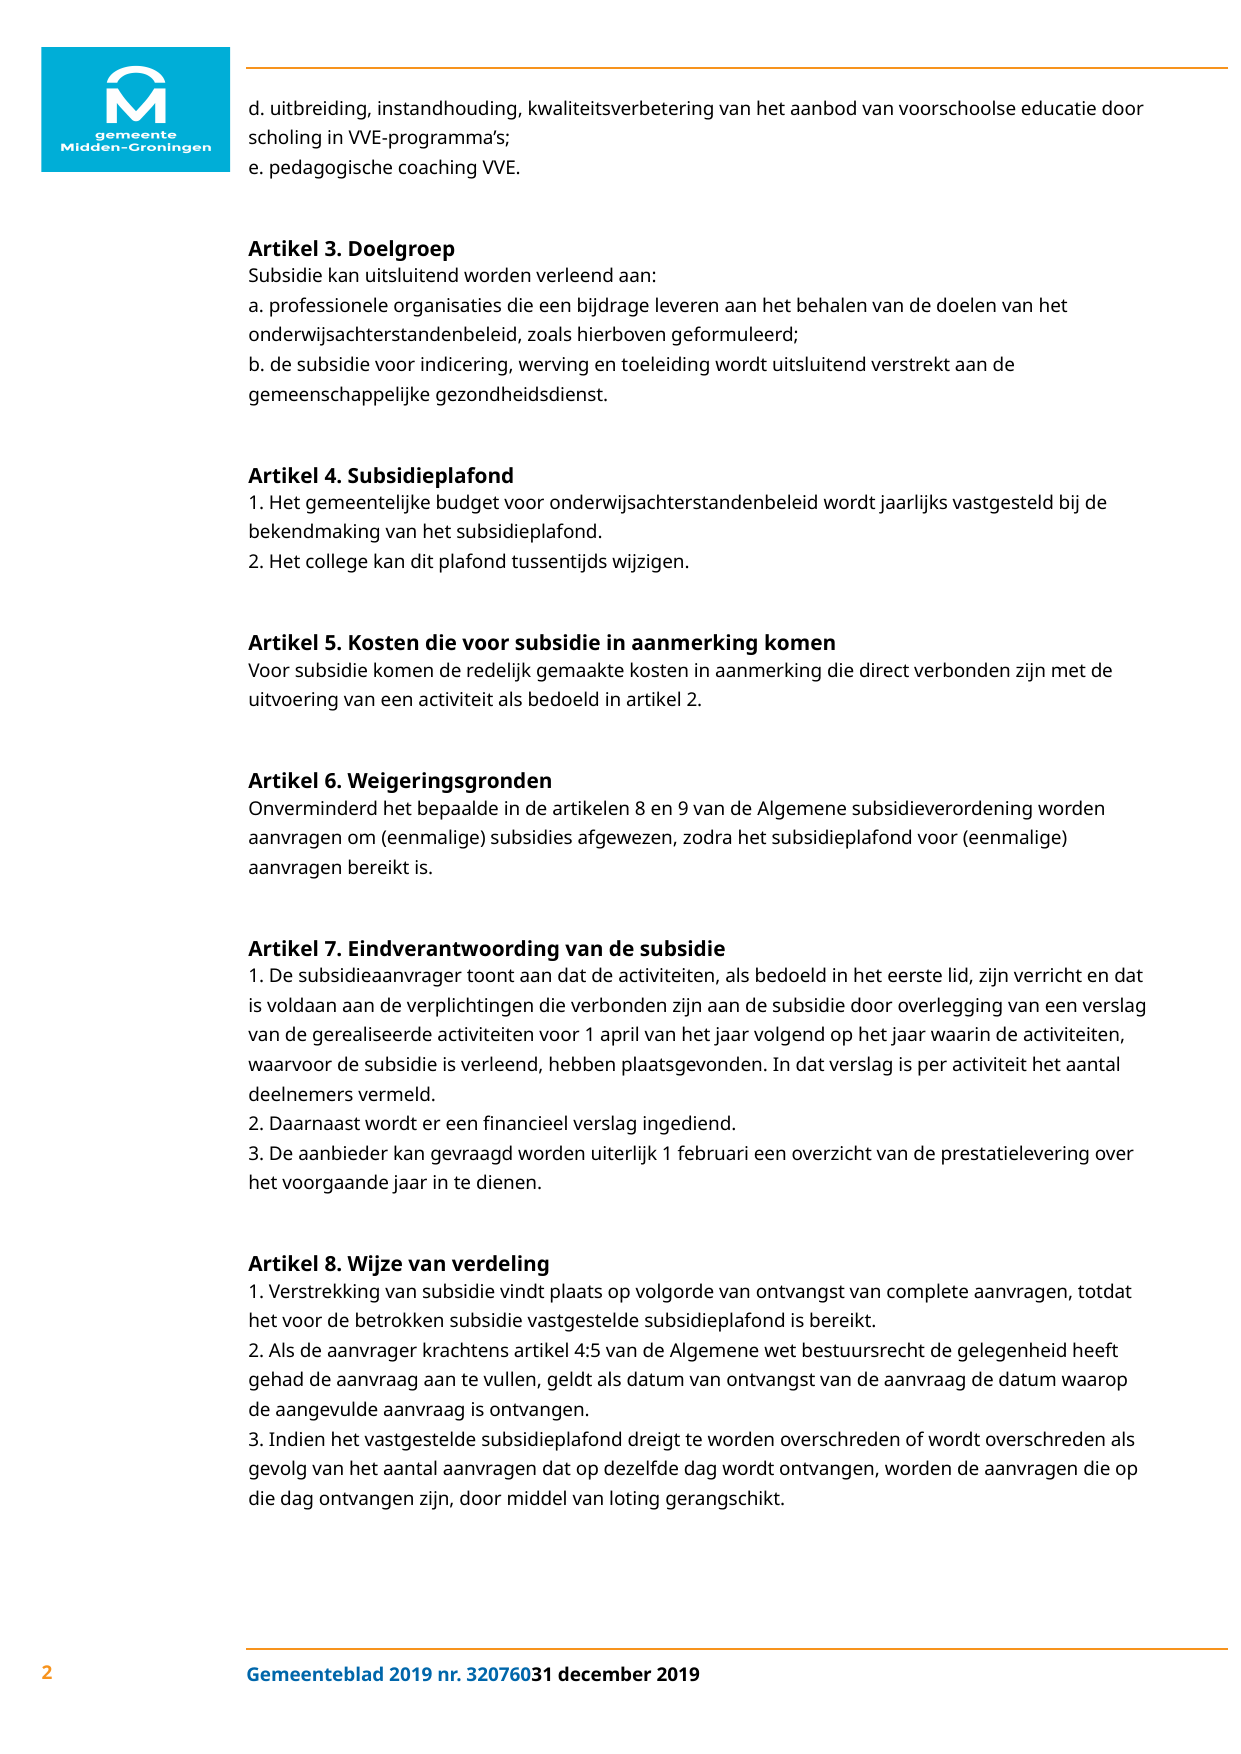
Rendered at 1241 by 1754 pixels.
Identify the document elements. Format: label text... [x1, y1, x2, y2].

text a. professionele organisaties die een bijdrage leveren aan het behalen van de doelen van het onderwijsachterstandenbeleid, zoals hierboven geformuleerd; [248, 292, 1152, 347]
text 2. Het college kan dit plafond tussentijds wijzigen. [248, 548, 1152, 574]
text Onverminderd het bepaalde in de artikelen 8 en 9 van de Algemene subsidieverordening worden aanvragen om (eenmalige) subsidies afgewezen, zodra het subsidieplafond voor (eenmalige) aanvragen bereikt is. [248, 795, 1152, 880]
text d. uitbreiding, instandhouding, kwaliteitsverbetering van het aanbod van voorschoolse educatie door scholing in VVE-programma’s; [248, 95, 1152, 150]
text 1. Verstrekking van subsidie vindt plaats op volgorde van ontvangst van complete aanvragen, totdat het voor de betrokken subsidie vastgestelde subsidieplafond is bereikt. [248, 1278, 1152, 1333]
text 2. Daarnaast wordt er een financieel verslag ingediend. [248, 1110, 1152, 1136]
picture [107, 89, 165, 122]
text Artikel 4. Subsidieplafond [248, 461, 1152, 489]
text 3. De aanbieder kan gevraagd worden uiterlijk 1 februari een overzicht van de prestatielevering over het voorgaande jaar in te dienen. [248, 1140, 1152, 1195]
text Artikel 5. Kosten die voor subsidie in aanmerking komen [248, 628, 1152, 657]
text b. de subsidie voor indicering, werving en toeleiding wordt uitsluitend verstrekt aan de gemeenschappelijke gezondheidsdienst. [248, 351, 1152, 406]
text 1. Het gemeentelijke budget voor onderwijsachterstandenbeleid wordt jaarlijks vastgesteld bij de bekendmaking van het subsidieplafond. [248, 489, 1152, 544]
text Subsidie kan uitsluitend worden verleend aan: [248, 262, 1152, 288]
text 2. Als de aanvrager krachtens artikel 4:5 van de Algemene wet bestuursrecht de gelegenheid heeft gehad de aanvraag aan te vullen, geldt als datum van ontvangst van de aanvraag de datum waarop de aangevulde aanvraag is ontvangen. [248, 1337, 1152, 1422]
text 1. De subsidieaanvrager toont aan dat de activiteiten, als bedoeld in het eerste lid, zijn verricht en dat is voldaan aan de verplichtingen die verbonden zijn aan de subsidie door overlegging van een verslag van de gerealiseerde activiteiten voor 1 april van het jaar volgend op het jaar waarin de activiteiten, waarvoor de subsidie is verleend, hebben plaatsgevonden. In dat verslag is per activiteit het aantal deelnemers vermeld. [248, 962, 1152, 1106]
text Artikel 3. Doelgroep [248, 234, 1152, 262]
text Voor subsidie komen de redelijk gemaakte kosten in aanmerking die direct verbonden zijn met de uitvoering van een activiteit als bedoeld in artikel 2. [248, 657, 1152, 712]
text Artikel 6. Weigeringsgronden [248, 766, 1152, 795]
text 3. Indien het vastgestelde subsidieplafond dreigt te worden overschreden of wordt overschreden als gevolg van het aantal aanvragen dat op dezelfde dag wordt ontvangen, worden de aanvragen die op die dag ontvangen zijn, door middel van loting gerangschikt. [248, 1426, 1152, 1511]
text Artikel 7. Eindverantwoording van de subsidie [248, 934, 1152, 962]
text e. pedagogische coaching VVE. [248, 154, 1152, 180]
picture [184, 146, 190, 153]
text Artikel 8. Wijze van verdeling [248, 1249, 1152, 1278]
picture [108, 66, 164, 82]
